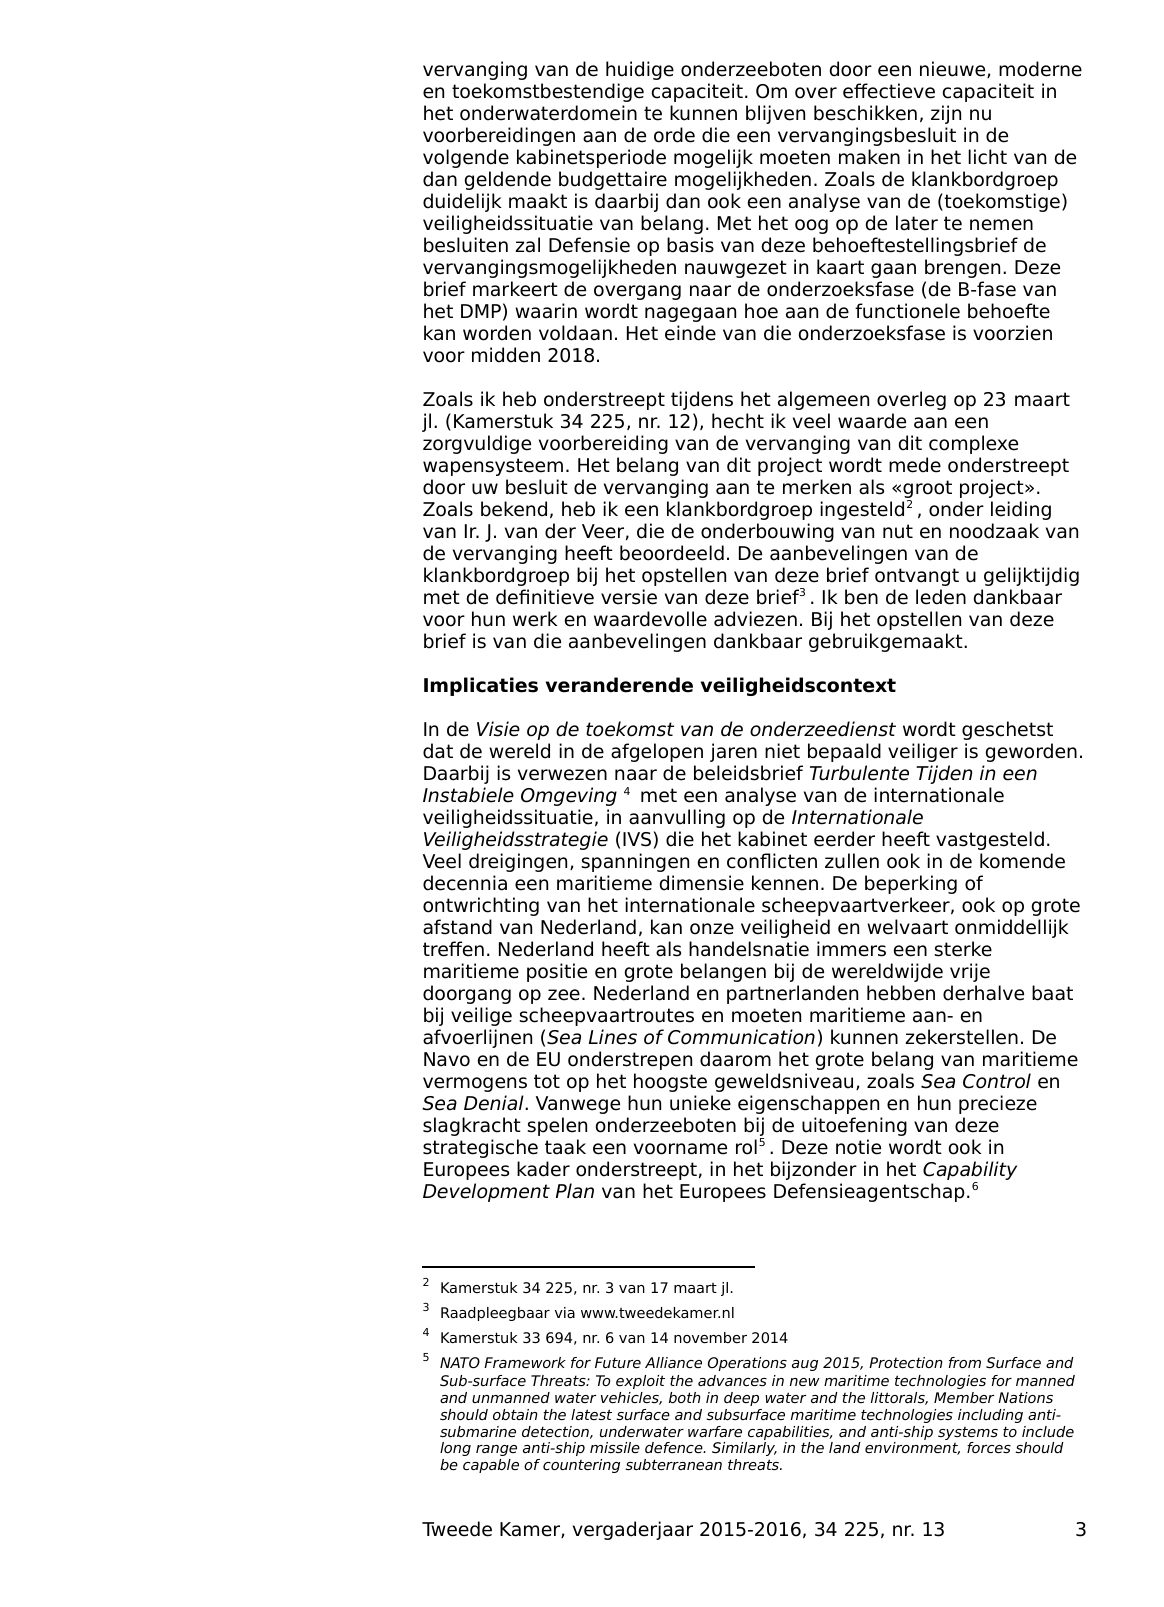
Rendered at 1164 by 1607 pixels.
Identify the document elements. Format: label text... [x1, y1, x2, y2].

text NATO Framework for Future Alliance Operations aug 2015, Protection from Surface and Sub-surface Threats: To exploit the advances in new maritime technologies for manned and unmanned water vehicles, both in deep water and the littorals, Member Nations should obtain the latest surface and subsurface maritime technologies including anti-submarine detection, underwater warfare capabilities, and anti-ship systems to include long range anti-ship missile defence. Similarly, in the land environment, forces should be capable of countering subterranean threats. [422, 1351, 1087, 1474]
text Kamerstuk 33 694, nr. 6 van 14 november 2014 [422, 1326, 1087, 1348]
text Zoals ik heb onderstreept tijdens het algemeen overleg op 23 maart jl. (Kamerstuk 34 225, nr. 12), hecht ik veel waarde aan een zorgvuldige voorbereiding van de vervanging van dit complexe wapensysteem. Het belang van dit project wordt mede onderstreept door uw besluit de vervanging aan te merken als «groot project». Zoals bekend, heb ik een klankbordgroep ingesteld, onder leiding van Ir. J. van der Veer, die de onderbouwing van nut en noodzaak van de vervanging heeft beoordeeld. De aanbevelingen van de klankbordgroep bij het opstellen van deze brief ontvangt u gelijktijdig met de definitieve versie van deze brief. Ik ben de leden dankbaar voor hun werk en waardevolle adviezen. Bij het opstellen van deze brief is van die aanbevelingen dankbaar gebruikgemaakt. [422, 389, 1087, 653]
text vervanging van de huidige onderzeeboten door een nieuwe, moderne en toekomstbestendige capaciteit. Om over effectieve capaciteit in het onderwaterdomein te kunnen blijven beschikken, zijn nu voorbereidingen aan de orde die een vervangingsbesluit in de volgende kabinetsperiode mogelijk moeten maken in het licht van de dan geldende budgettaire mogelijkheden. Zoals de klankbordgroep duidelijk maakt is daarbij dan ook een analyse van de (toekomstige) veiligheidssituatie van belang. Met het oog op de later te nemen besluiten zal Defensie op basis van deze behoeftestellingsbrief de vervangingsmogelijkheden nauwgezet in kaart gaan brengen. Deze brief markeert de overgang naar de onderzoeksfase (de B-fase van het DMP) waarin wordt nagegaan hoe aan de functionele behoefte kan worden voldaan. Het einde van die onderzoeksfase is voorzien voor midden 2018. [422, 59, 1087, 367]
subtitle Implicaties veranderende veiligheidscontext [422, 675, 1087, 697]
text Raadpleegbaar via www.tweedekamer.nl [422, 1301, 1087, 1323]
text In de Visie op de toekomst van de onderzeedienst wordt geschetst dat de wereld in de afgelopen jaren niet bepaald veiliger is geworden. Daarbij is verwezen naar de beleidsbrief Turbulente Tijden in een Instabiele Omgeving met een analyse van de internationale veiligheidssituatie, in aanvulling op de Internationale Veiligheidsstrategie (IVS) die het kabinet eerder heeft vastgesteld. Veel dreigingen, spanningen en conflicten zullen ook in de komende decennia een maritieme dimensie kennen. De beperking of ontwrichting van het internationale scheepvaartverkeer, ook op grote afstand van Nederland, kan onze veiligheid en welvaart onmiddellijk treffen. Nederland heeft als handelsnatie immers een sterke maritieme positie en grote belangen bij de wereldwijde vrije doorgang op zee. Nederland en partnerlanden hebben derhalve baat bij veilige scheepvaartroutes en moeten maritieme aan- en afvoerlijnen (Sea Lines of Communication) kunnen zekerstellen. De Navo en de EU onderstrepen daarom het grote belang van maritieme vermogens tot op het hoogste geweldsniveau, zoals Sea Control en Sea Denial. Vanwege hun unieke eigenschappen en hun precieze slagkracht spelen onderzeeboten bij de uitoefening van deze strategische taak een voorname rol. Deze notie wordt ook in Europees kader onderstreept, in het bijzonder in het Capability Development Plan van het Europees Defensieagentschap. [422, 719, 1087, 1203]
text Kamerstuk 34 225, nr. 3 van 17 maart jl. [422, 1276, 1087, 1298]
